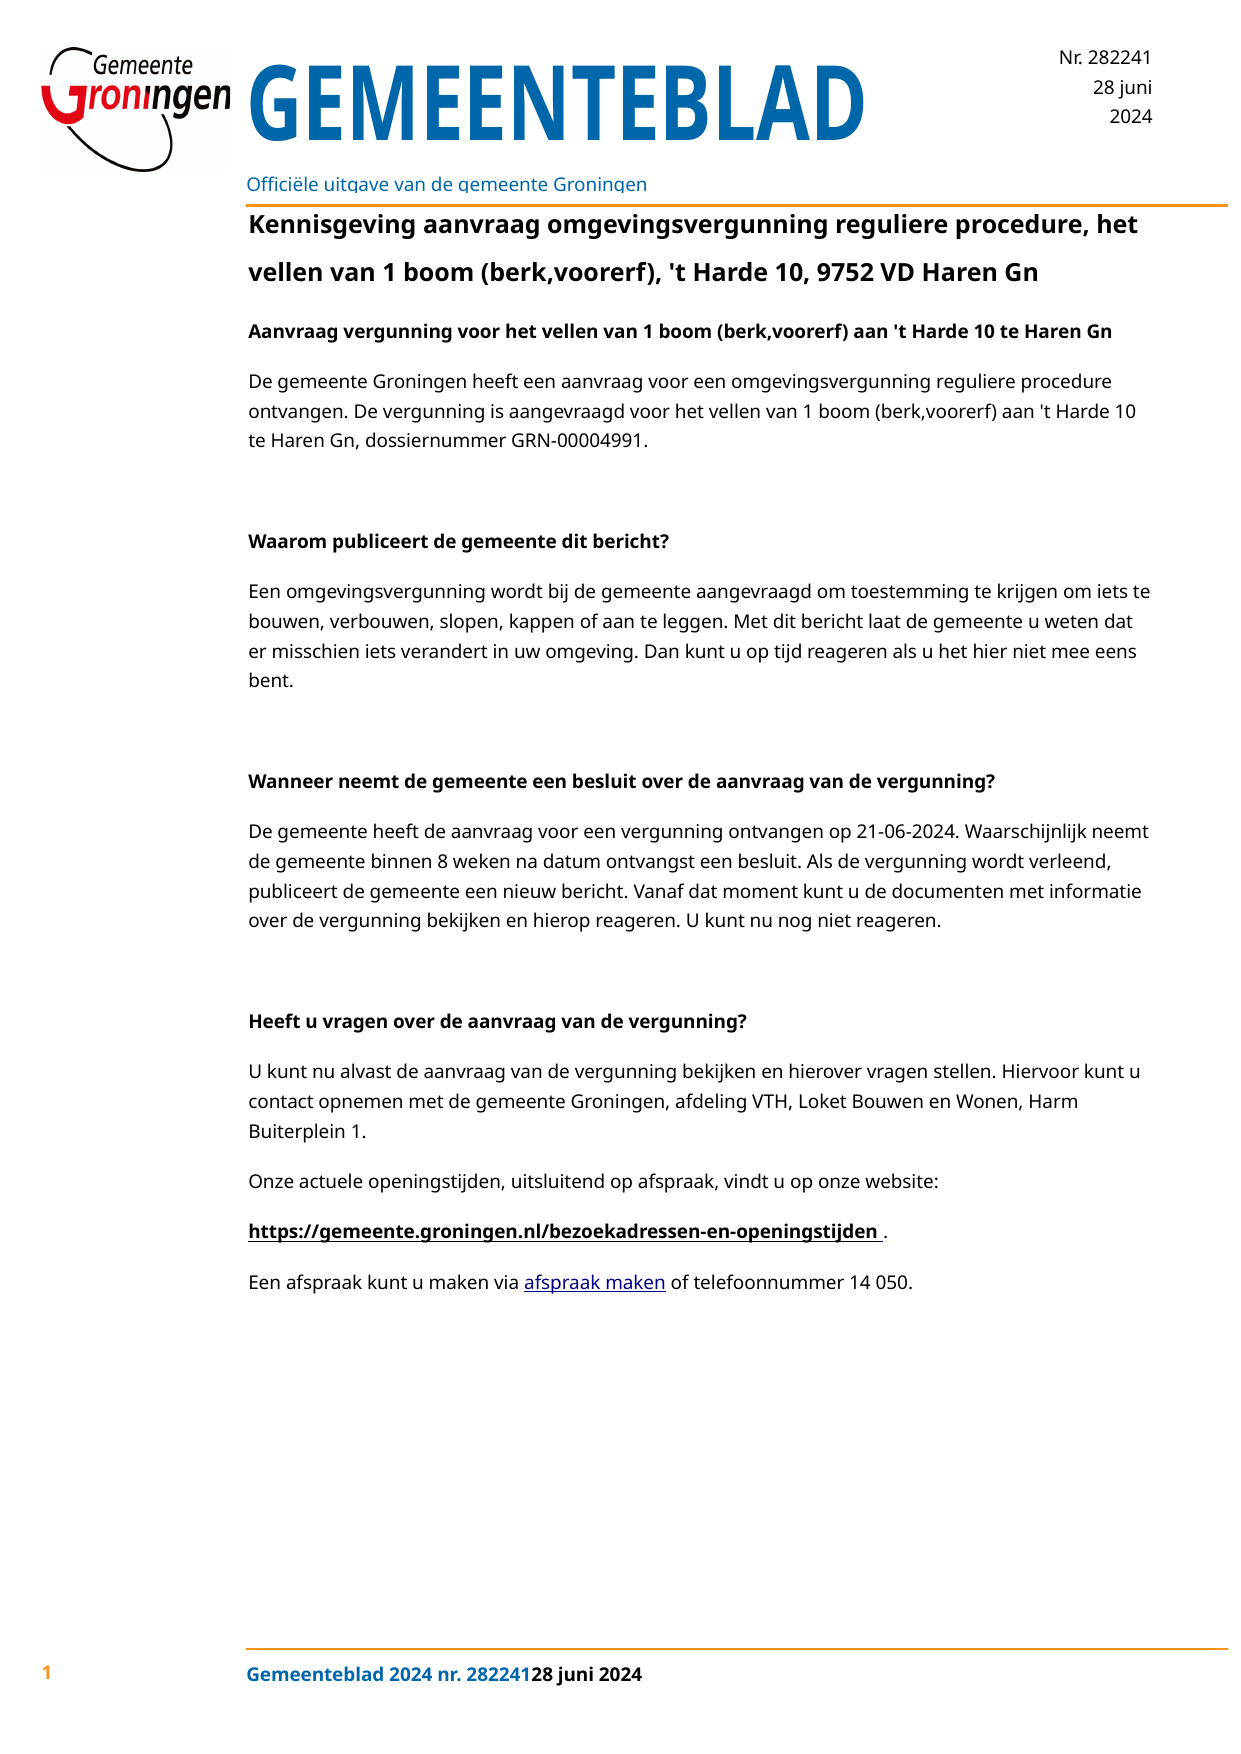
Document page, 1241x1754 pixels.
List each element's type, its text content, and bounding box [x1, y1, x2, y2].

text De gemeente Groningen heeft een aanvraag voor een omgevingsvergunning reguliere procedure ontvangen. De vergunning is aangevraagd voor het vellen van 1 boom (berk,voorerf) aan 't Harde 10 te Haren Gn, dossiernummer GRN-00004991. [248, 368, 1152, 453]
text Heeft u vragen over de aanvraag van de vergunning? [248, 1008, 1152, 1034]
text De gemeente heeft de aanvraag voor een vergunning ontvangen op 21-06-2024. Waarschijnlijk neemt de gemeente binnen 8 weken na datum ontvangst een besluit. Als de vergunning wordt verleend, publiceert de gemeente een nieuw bericht. Vanaf dat moment kunt u de documenten met informatie over de vergunning bekijken en hierop reageren. U kunt nu nog niet reageren. [248, 819, 1152, 933]
text Waarom publiceert de gemeente dit bericht? [248, 528, 1152, 554]
picture [41, 47, 231, 172]
text Kennisgeving aanvraag omgevingsvergunning reguliere procedure, het vellen van 1 boom (berk,voorerf), 't Harde 10, 9752 VD Haren Gn [248, 207, 1152, 288]
text Onze actuele openingstijden, uitsluitend op afspraak, vindt u op onze website: [248, 1168, 1152, 1194]
text U kunt nu alvast de aanvraag van de vergunning bekijken en hierover vragen stellen. Hiervoor kunt u contact opnemen met de gemeente Groningen, afdeling VTH, Loket Bouwen en Wonen, Harm Buiterplein 1. [248, 1059, 1152, 1144]
text Aanvraag vergunning voor het vellen van 1 boom (berk,voorerf) aan 't Harde 10 te Haren Gn [248, 318, 1152, 344]
text https://gemeente.groningen.nl/bezoekadressen-en-openingstijden . [248, 1219, 1152, 1244]
text Een afspraak kunt u maken via afspraak maken of telefoonnummer 14 050. [248, 1269, 1152, 1295]
text Een omgevingsvergunning wordt bij de gemeente aangevraagd om toestemming te krijgen om iets te bouwen, verbouwen, slopen, kappen of aan te leggen. Met dit bericht laat de gemeente u weten dat er misschien iets verandert in uw omgeving. Dan kunt u op tijd reageren als u het hier niet mee eens bent. [248, 579, 1152, 693]
text Wanneer neemt de gemeente een besluit over de aanvraag van de vergunning? [248, 768, 1152, 794]
